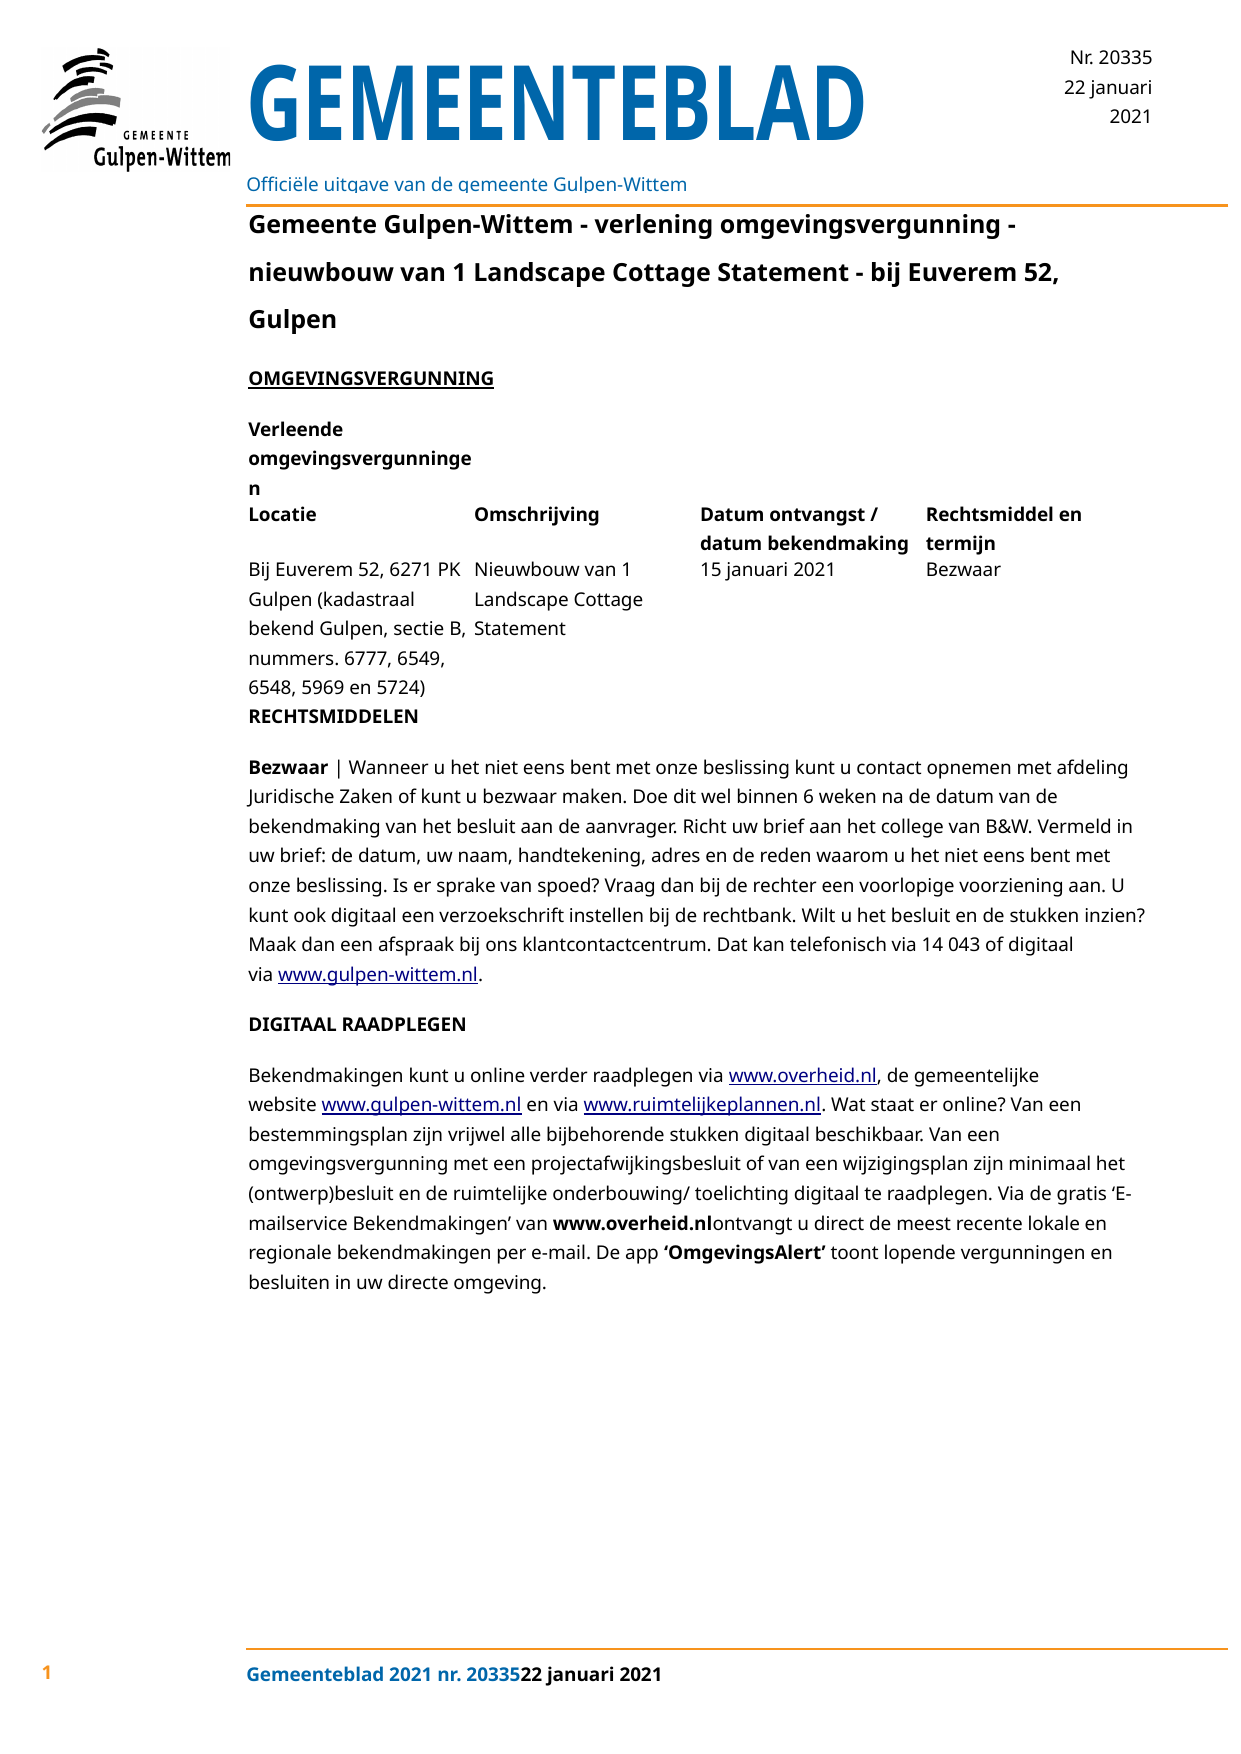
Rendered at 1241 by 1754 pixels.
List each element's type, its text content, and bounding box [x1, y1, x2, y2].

table_cell Bij Euverem 52, 6271 PK Gulpen (kadastraal bekend Gulpen, sectie B, nummers. 6777, 6549, 6548, 5969 en 5724) [248, 556, 474, 700]
table_cell Omschrijving [474, 501, 700, 556]
table_cell Locatie [248, 501, 474, 556]
table_header Verleende omgevingsvergunningen [248, 416, 474, 501]
text DIGITAAL RAADPLEGEN [248, 1011, 1152, 1037]
picture [41, 47, 231, 172]
table_cell Nieuwbouw van 1 Landscape Cottage Statement [474, 556, 700, 700]
text Bezwaar | Wanneer u het niet eens bent met onze beslissing kunt u contact opnemen met afdeling Juridische Zaken of kunt u bezwaar maken. Doe dit wel binnen 6 weken na de datum van de bekendmaking van het besluit aan de aanvrager. Richt uw brief aan het college van B&W. Vermeld in uw brief: de datum, uw naam, handtekening, adres en de reden waarom u het niet eens bent met onze beslissing. Is er sprake van spoed? Vraag dan bij de rechter een voorlopige voorziening aan. U kunt ook digitaal een verzoekschrift instellen bij de rechtbank. Wilt u het besluit en de stukken inzien? Maak dan een afspraak bij ons klantcontactcentrum. Dat kan telefonisch via 14 043 of digitaal via www.gulpen-wittem.nl. [248, 754, 1152, 987]
table_cell Rechtsmiddel en termijn [926, 501, 1152, 556]
text RECHTSMIDDELEN [248, 703, 1152, 729]
table_cell 15 januari 2021 [700, 556, 926, 700]
text Gemeente Gulpen-Wittem - verlening omgevingsvergunning - nieuwbouw van 1 Landscape Cottage Statement - bij Euverem 52, Gulpen [248, 207, 1152, 336]
table_header [926, 416, 1152, 501]
table_header [474, 416, 700, 501]
table_cell Bezwaar [926, 556, 1152, 700]
table_header [700, 416, 926, 501]
text Bekendmakingen kunt u online verder raadplegen via www.overheid.nl, de gemeentelijke website www.gulpen-wittem.nl en via www.ruimtelijkeplannen.nl. Wat staat er online? Van een bestemmingsplan zijn vrijwel alle bijbehorende stukken digitaal beschikbaar. Van een omgevingsvergunning met een projectafwijkingsbesluit of van een wijzigingsplan zijn minimaal het (ontwerp)besluit en de ruimtelijke onderbouwing/ toelichting digitaal te raadplegen. Via de gratis ‘E-mailservice Bekendmakingen’ van www.overheid.nlontvangt u direct de meest recente lokale en regionale bekendmakingen per e-mail. De app ‘OmgevingsAlert’ toont lopende vergunningen en besluiten in uw directe omgeving. [248, 1062, 1152, 1295]
table_cell Datum ontvangst / datum bekendmaking [700, 501, 926, 556]
text OMGEVINGSVERGUNNING [248, 366, 1152, 391]
